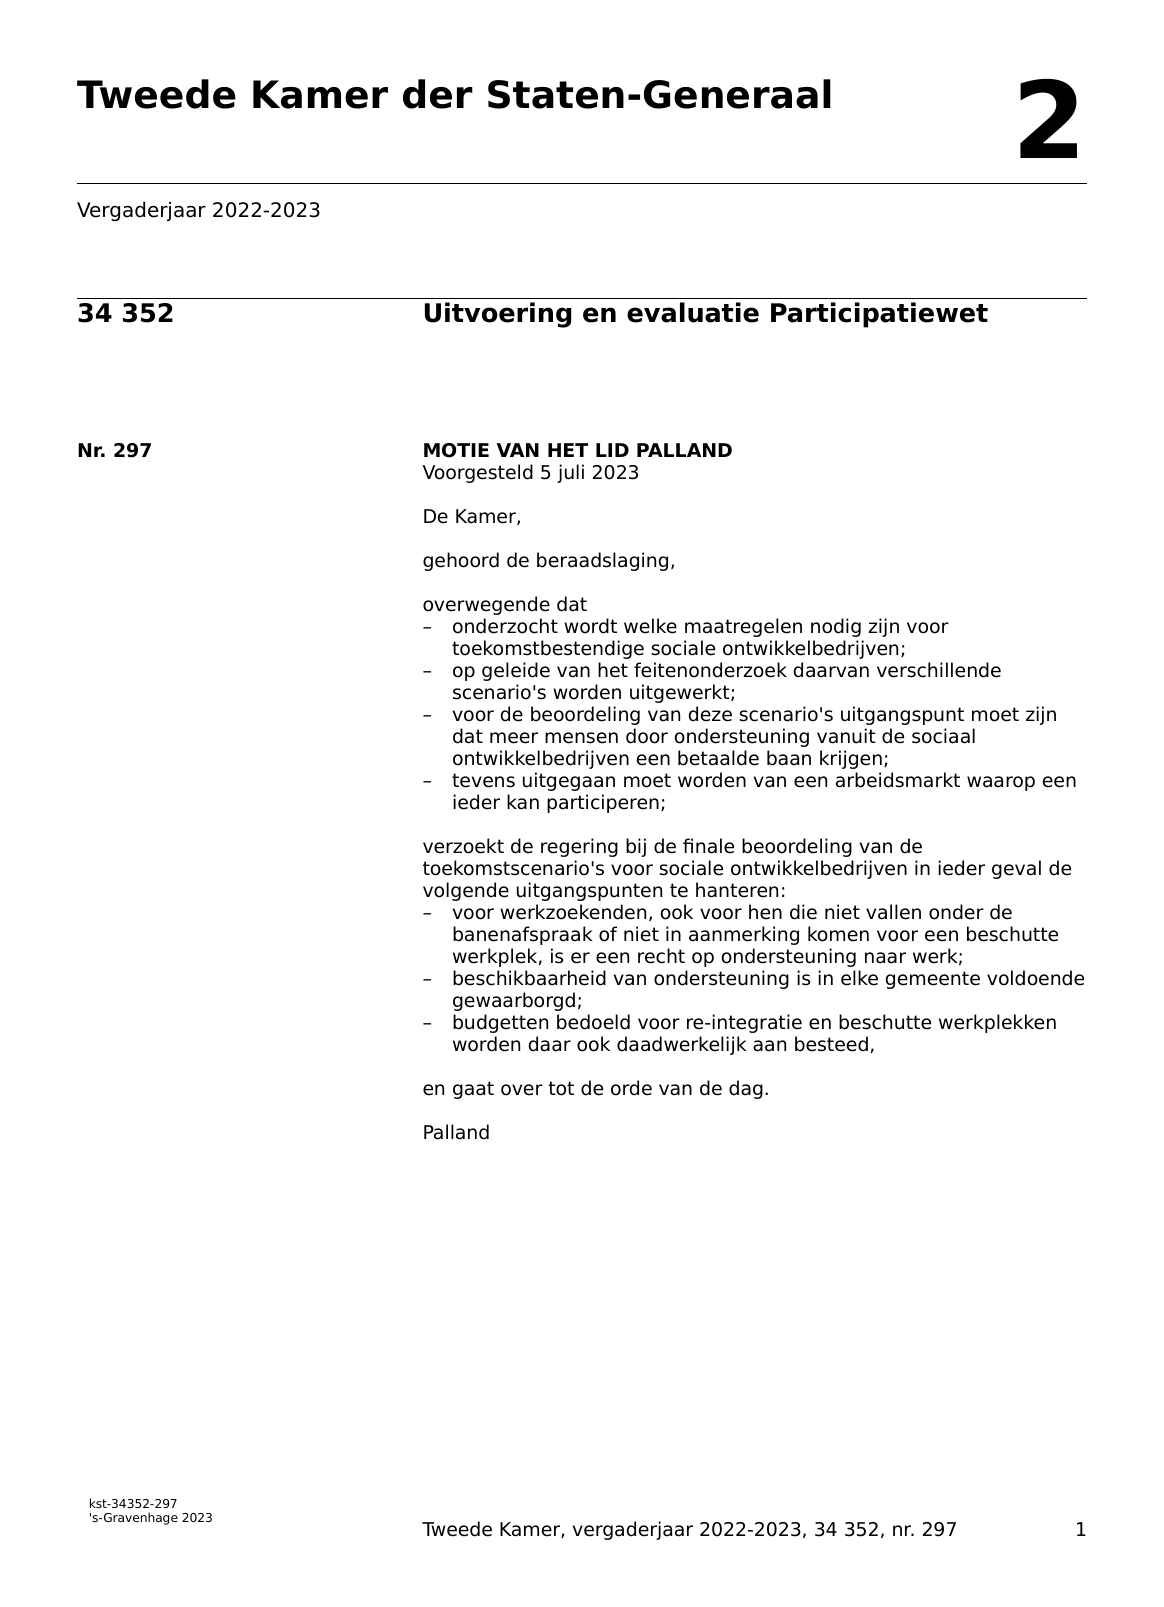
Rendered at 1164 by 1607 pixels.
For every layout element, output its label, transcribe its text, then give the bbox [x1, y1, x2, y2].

table_header Tweede Kamer der Staten-Generaal [77, 59, 886, 183]
text gehoord de beraadslaging, [422, 550, 1087, 572]
text verzoekt de regering bij de finale beoordeling van de toekomstscenario's voor sociale ontwikkelbedrijven in ieder geval de volgende uitgangspunten te hanteren: [422, 836, 1087, 902]
text – tevens uitgegaan moet worden van een arbeidsmarkt waarop een ieder kan participeren; [422, 770, 1087, 814]
subtitle 34 352 Uitvoering en evaluatie Participatiewet [77, 299, 1087, 329]
table_cell Vergaderjaar 2022-2023 [77, 184, 1087, 298]
text De Kamer, [422, 506, 1087, 528]
text – beschikbaarheid van ondersteuning is in elke gemeente voldoende gewaarborgd; [422, 968, 1087, 1012]
text en gaat over tot de orde van de dag. [422, 1078, 1087, 1100]
text – voor de beoordeling van deze scenario's uitgangspunt moet zijn dat meer mensen door ondersteuning vanuit de sociaal ontwikkelbedrijven een betaalde baan krijgen; [422, 704, 1087, 770]
subtitle Nr. 297 MOTIE VAN HET LID PALLAND [77, 440, 1087, 462]
text 's-Gravenhage 2023 [88, 1511, 323, 1525]
text overwegende dat [422, 594, 1087, 616]
text Palland [422, 1122, 1087, 1144]
text kst-34352-297 [88, 1497, 323, 1511]
text – onderzocht wordt welke maatregelen nodig zijn voor toekomstbestendige sociale ontwikkelbedrijven; [422, 616, 1087, 660]
text – op geleide van het feitenonderzoek daarvan verschillende scenario's worden uitgewerkt; [422, 660, 1087, 704]
table_header 2 [886, 59, 1087, 183]
text – budgetten bedoeld voor re-integratie en beschutte werkplekken worden daar ook daadwerkelijk aan besteed, [422, 1012, 1087, 1056]
text – voor werkzoekenden, ook voor hen die niet vallen onder de banenafspraak of niet in aanmerking komen voor een beschutte werkplek, is er een recht op ondersteuning naar werk; [422, 902, 1087, 968]
text Voorgesteld 5 juli 2023 [422, 462, 1087, 484]
